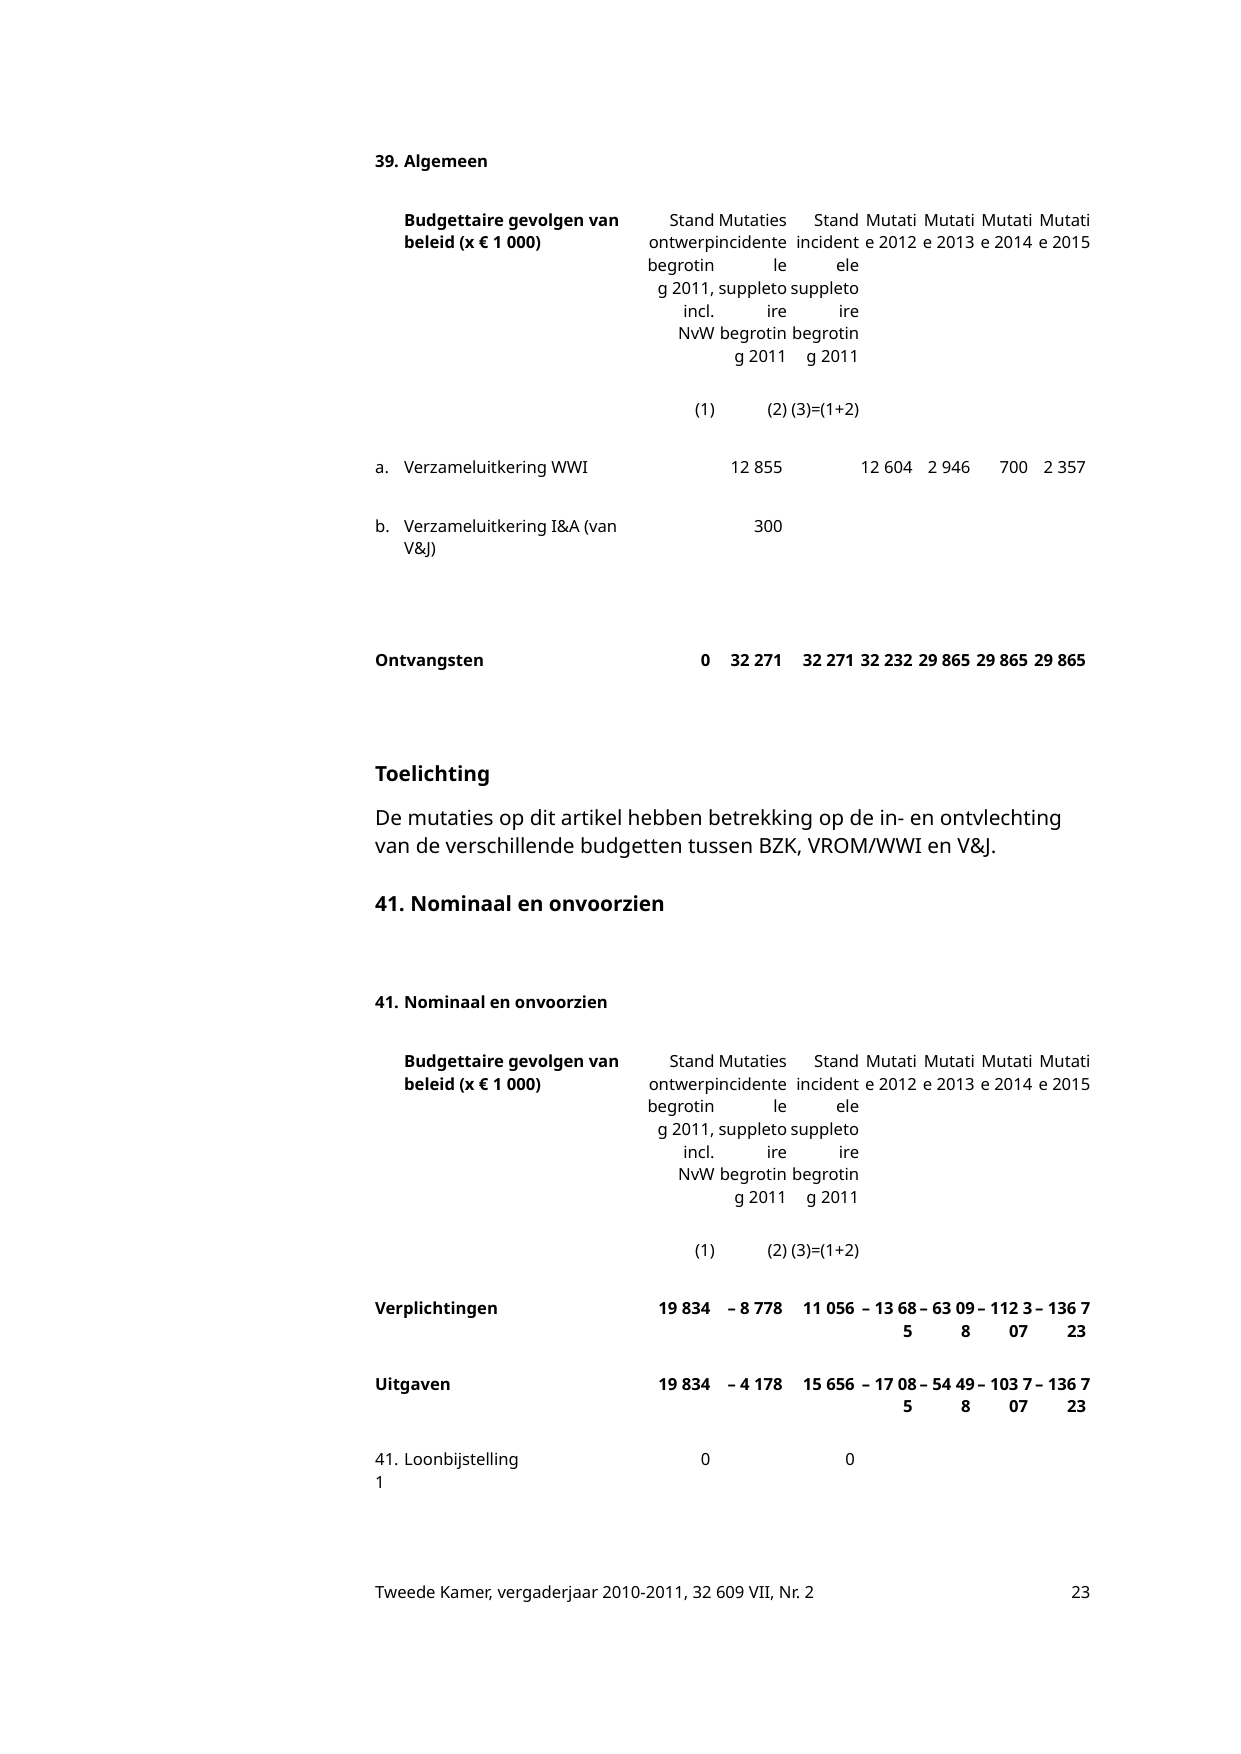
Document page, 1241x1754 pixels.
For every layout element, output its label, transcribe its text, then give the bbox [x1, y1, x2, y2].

table_cell [975, 1448, 1032, 1523]
table_cell [1032, 1448, 1090, 1523]
table_header [787, 150, 859, 208]
table_cell 29 865 [1032, 648, 1090, 701]
table_cell [787, 590, 859, 648]
table_cell 15 656 [787, 1372, 859, 1448]
table_cell (1) [642, 1238, 714, 1297]
table_cell Mutaties incidentele suppletoire begroting 2011 [714, 1049, 787, 1238]
table_cell [917, 1448, 974, 1523]
table_cell [975, 398, 1032, 456]
table_cell [787, 514, 859, 590]
table_cell Stand ontwerp begroting 2011, incl. NvW [642, 1049, 714, 1238]
table_cell Ontvangsten [375, 648, 642, 701]
table_cell Stand incidentele suppletoire begroting 2011 [787, 1049, 859, 1238]
table_cell 12 604 [859, 456, 917, 514]
table_cell (2) [714, 398, 787, 456]
table_cell – 136 723 [1032, 1372, 1090, 1448]
table_cell [375, 1238, 404, 1297]
table_cell Mutatie 2015 [1032, 1049, 1090, 1238]
table_cell [975, 514, 1032, 590]
table_cell Mutatie 2015 [1032, 209, 1090, 397]
table_cell 300 [714, 514, 787, 590]
table_cell [642, 514, 714, 590]
table_header [917, 991, 974, 1049]
table_cell – 103 707 [975, 1372, 1032, 1448]
table_cell [859, 1238, 917, 1297]
table_cell [404, 1238, 642, 1297]
table_header Nominaal en onvoorzien [404, 991, 642, 1049]
table_cell [917, 1238, 974, 1297]
table_cell [1032, 590, 1090, 648]
table_cell [375, 1049, 404, 1238]
table_cell [975, 1238, 1032, 1297]
table_cell Mutatie 2014 [975, 209, 1032, 397]
table_cell 29 865 [975, 648, 1032, 701]
table_header Algemeen [404, 150, 642, 208]
table_header [642, 150, 714, 208]
text De mutaties op dit artikel hebben betrekking op de in- en ontvlechting van de verschillende budgetten tussen BZK, VROM/WWI en V&J. [375, 803, 1090, 859]
table_header 39. [375, 150, 404, 208]
text 41. Nominaal en onvoorzien [375, 889, 1090, 918]
table_cell 0 [787, 1448, 859, 1523]
text Toelichting [375, 759, 1090, 788]
table_cell Stand ontwerp begroting 2011, incl. NvW [642, 209, 714, 397]
table_cell 19 834 [642, 1297, 714, 1372]
table_cell – 54 498 [917, 1372, 974, 1448]
table_cell 32 271 [787, 648, 859, 701]
table_cell (3)=(1+2) [787, 398, 859, 456]
table_cell [404, 398, 642, 456]
table_cell 0 [642, 1448, 714, 1523]
table_cell 29 865 [917, 648, 974, 701]
table_cell [917, 514, 974, 590]
table_cell Verplichtingen [375, 1297, 642, 1372]
table_cell 0 [642, 648, 714, 701]
table_cell [859, 398, 917, 456]
table_cell [1032, 514, 1090, 590]
table_cell Mutatie 2012 [859, 1049, 917, 1238]
table_cell [787, 456, 859, 514]
table_cell (3)=(1+2) [787, 1238, 859, 1297]
table_cell [714, 590, 787, 648]
table_cell 12 855 [714, 456, 787, 514]
table_cell [714, 1448, 787, 1523]
table_cell [859, 590, 917, 648]
table_cell [859, 514, 917, 590]
table_cell [642, 590, 714, 648]
table_cell – 17 085 [859, 1372, 917, 1448]
table_cell – 112 307 [975, 1297, 1032, 1372]
table_cell Loonbijstelling [404, 1448, 642, 1523]
table_cell a. [375, 456, 404, 514]
table_cell 2 946 [917, 456, 974, 514]
table_cell [975, 590, 1032, 648]
table_cell Mutatie 2013 [917, 1049, 974, 1238]
table_cell [642, 456, 714, 514]
table_cell Mutaties incidentele suppletoire begroting 2011 [714, 209, 787, 397]
table_header [1032, 150, 1090, 208]
table_cell Stand incidentele suppletoire begroting 2011 [787, 209, 859, 397]
table_header [642, 991, 714, 1049]
table_cell – 13 685 [859, 1297, 917, 1372]
table_cell [1032, 398, 1090, 456]
table_header [859, 150, 917, 208]
table_cell – 8 778 [714, 1297, 787, 1372]
table_cell Uitgaven [375, 1372, 642, 1448]
table_cell b. [375, 514, 404, 590]
table_cell [1032, 1238, 1090, 1297]
table_header [714, 150, 787, 208]
table_cell 11 056 [787, 1297, 859, 1372]
table_cell – 4 178 [714, 1372, 787, 1448]
table_cell Mutatie 2014 [975, 1049, 1032, 1238]
table_cell [917, 590, 974, 648]
table_cell (2) [714, 1238, 787, 1297]
table_header [975, 991, 1032, 1049]
table_cell – 63 098 [917, 1297, 974, 1372]
table_header [859, 991, 917, 1049]
table_header [714, 991, 787, 1049]
table_header [1032, 991, 1090, 1049]
table_cell Mutatie 2013 [917, 209, 974, 397]
table_cell (1) [642, 398, 714, 456]
table_cell [375, 590, 404, 648]
table_cell [917, 398, 974, 456]
table_cell – 136 723 [1032, 1297, 1090, 1372]
table_cell 32 271 [714, 648, 787, 701]
table_header [975, 150, 1032, 208]
table_cell 32 232 [859, 648, 917, 701]
table_cell [404, 590, 642, 648]
table_cell Verzameluitkering WWI [404, 456, 642, 514]
table_header [787, 991, 859, 1049]
table_cell 2 357 [1032, 456, 1090, 514]
table_cell Budgettaire gevolgen van beleid (x € 1 000) [404, 1049, 642, 1238]
table_cell [375, 209, 404, 397]
table_header [917, 150, 974, 208]
table_cell Mutatie 2012 [859, 209, 917, 397]
table_header 41. [375, 991, 404, 1049]
table_cell [375, 398, 404, 456]
table_cell 700 [975, 456, 1032, 514]
table_cell [859, 1448, 917, 1523]
table_cell Verzameluitkering I&A (van V&J) [404, 514, 642, 590]
table_cell Budgettaire gevolgen van beleid (x € 1 000) [404, 209, 642, 397]
table_cell 19 834 [642, 1372, 714, 1448]
table_cell 41.1 [375, 1448, 404, 1523]
